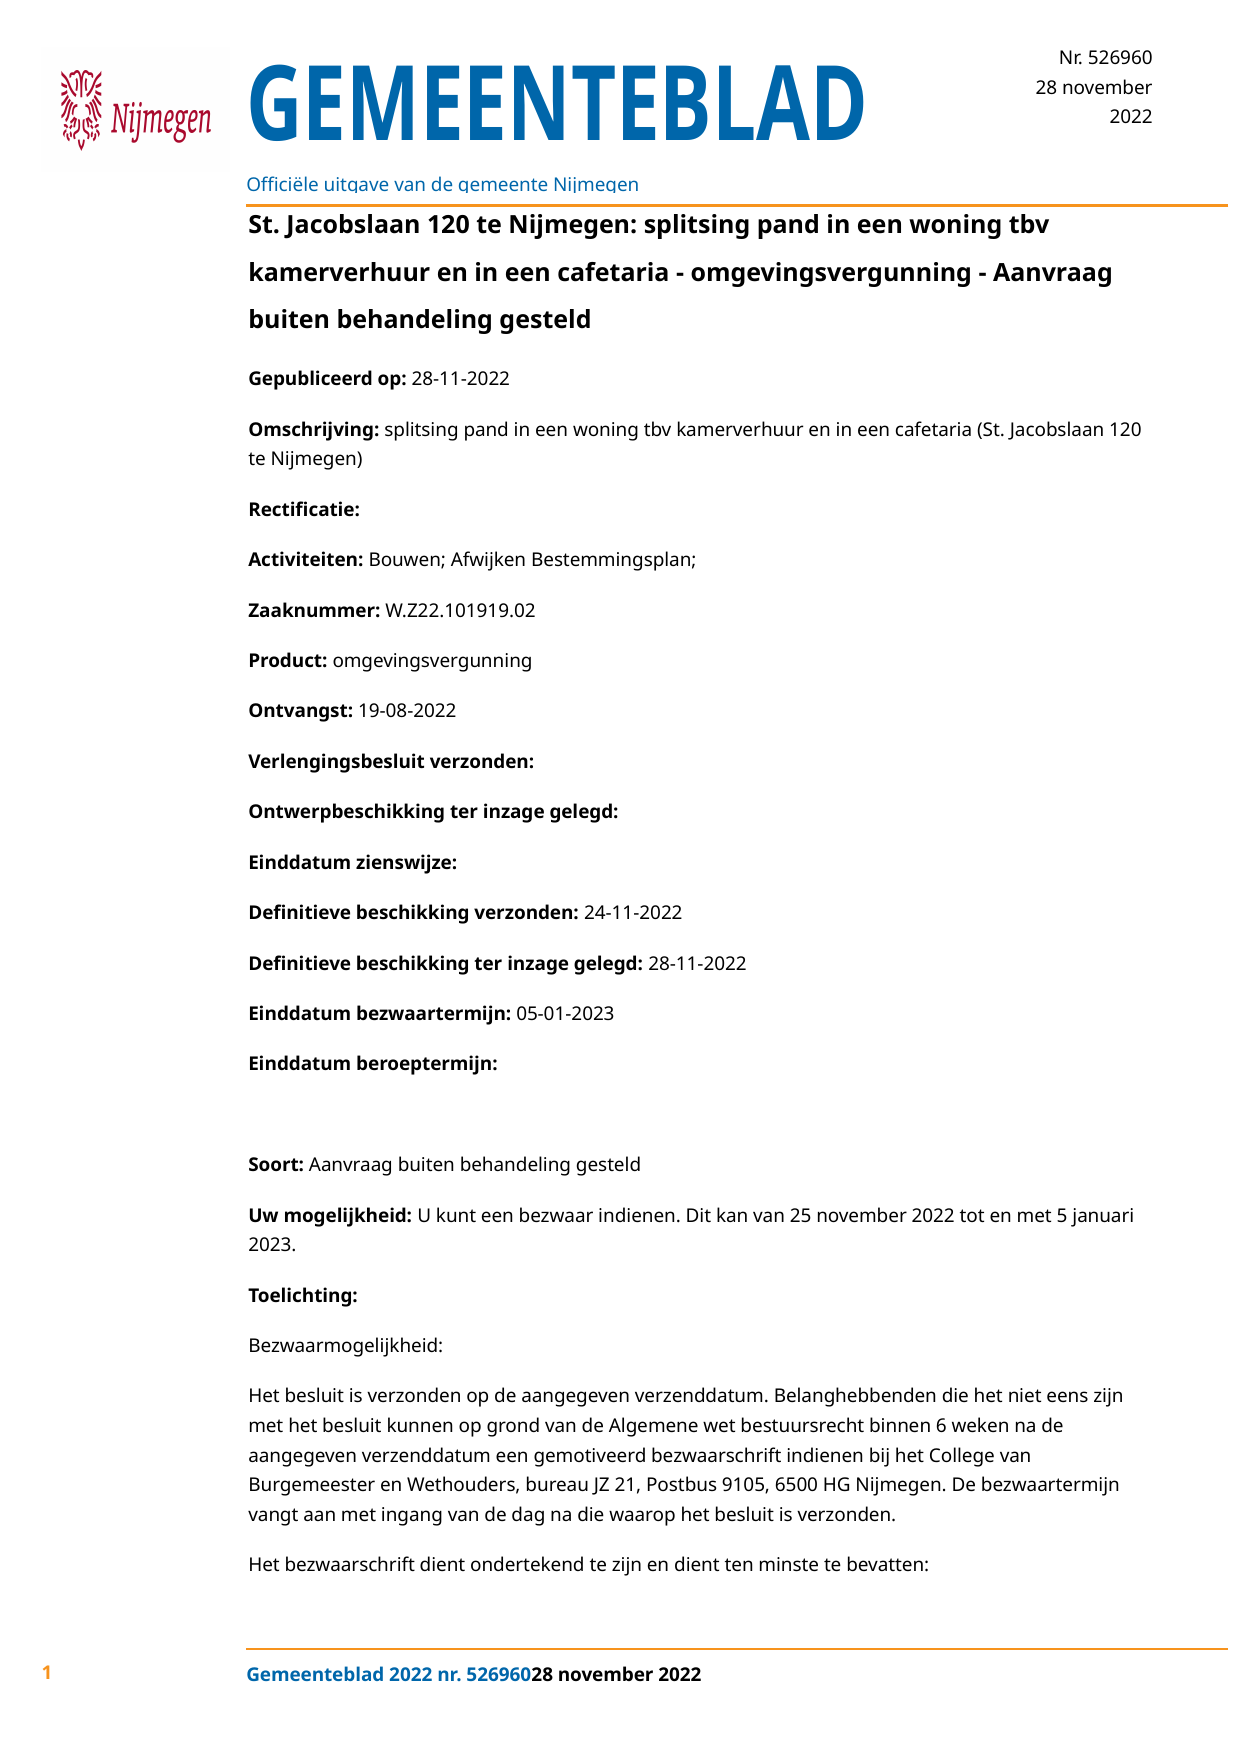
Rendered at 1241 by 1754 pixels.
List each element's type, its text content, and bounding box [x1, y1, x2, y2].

text Einddatum zienswijze: [248, 849, 1152, 874]
text Het bezwaarschrift dient ondertekend te zijn en dient ten minste te bevatten: [248, 1551, 1152, 1577]
text Omschrijving: splitsing pand in een woning tbv kamerverhuur en in een cafetaria (St. Jacobslaan 120 te Nijmegen) [248, 416, 1152, 471]
text Gepubliceerd op: 28-11-2022 [248, 366, 1152, 391]
text Zaaknummer: W.Z22.101919.02 [248, 597, 1152, 622]
text Activiteiten: Bouwen; Afwijken Bestemmingsplan; [248, 546, 1152, 572]
text Het besluit is verzonden op de aangegeven verzenddatum. Belanghebbenden die het niet eens zijn met het besluit kunnen op grond van de Algemene wet bestuursrecht binnen 6 weken na de aangegeven verzenddatum een gemotiveerd bezwaarschrift indienen bij het College van Burgemeester en Wethouders, bureau JZ 21, Postbus 9105, 6500 HG Nijmegen. De bezwaartermijn vangt aan met ingang van de dag na die waarop het besluit is verzonden. [248, 1383, 1152, 1527]
text Einddatum beroeptermijn: [248, 1051, 1152, 1076]
text Einddatum bezwaartermijn: 05-01-2023 [248, 1000, 1152, 1026]
picture [41, 47, 231, 172]
text Ontvangst: 19-08-2022 [248, 698, 1152, 723]
text Ontwerpbeschikking ter inzage gelegd: [248, 798, 1152, 824]
text Definitieve beschikking ter inzage gelegd: 28-11-2022 [248, 950, 1152, 975]
text Uw mogelijkheid: U kunt een bezwaar indienen. Dit kan van 25 november 2022 tot en met 5 januari 2023. [248, 1202, 1152, 1257]
text Product: omgevingsvergunning [248, 647, 1152, 673]
text Bezwaarmogelijkheid: [248, 1332, 1152, 1358]
text Toelichting: [248, 1282, 1152, 1307]
text Rectificatie: [248, 496, 1152, 522]
text Verlengingsbesluit verzonden: [248, 748, 1152, 774]
text St. Jacobslaan 120 te Nijmegen: splitsing pand in een woning tbv kamerverhuur en in een cafetaria - omgevingsvergunning - Aanvraag buiten behandeling gesteld [248, 207, 1152, 336]
text Soort: Aanvraag buiten behandeling gesteld [248, 1151, 1152, 1177]
text Definitieve beschikking verzonden: 24-11-2022 [248, 899, 1152, 925]
